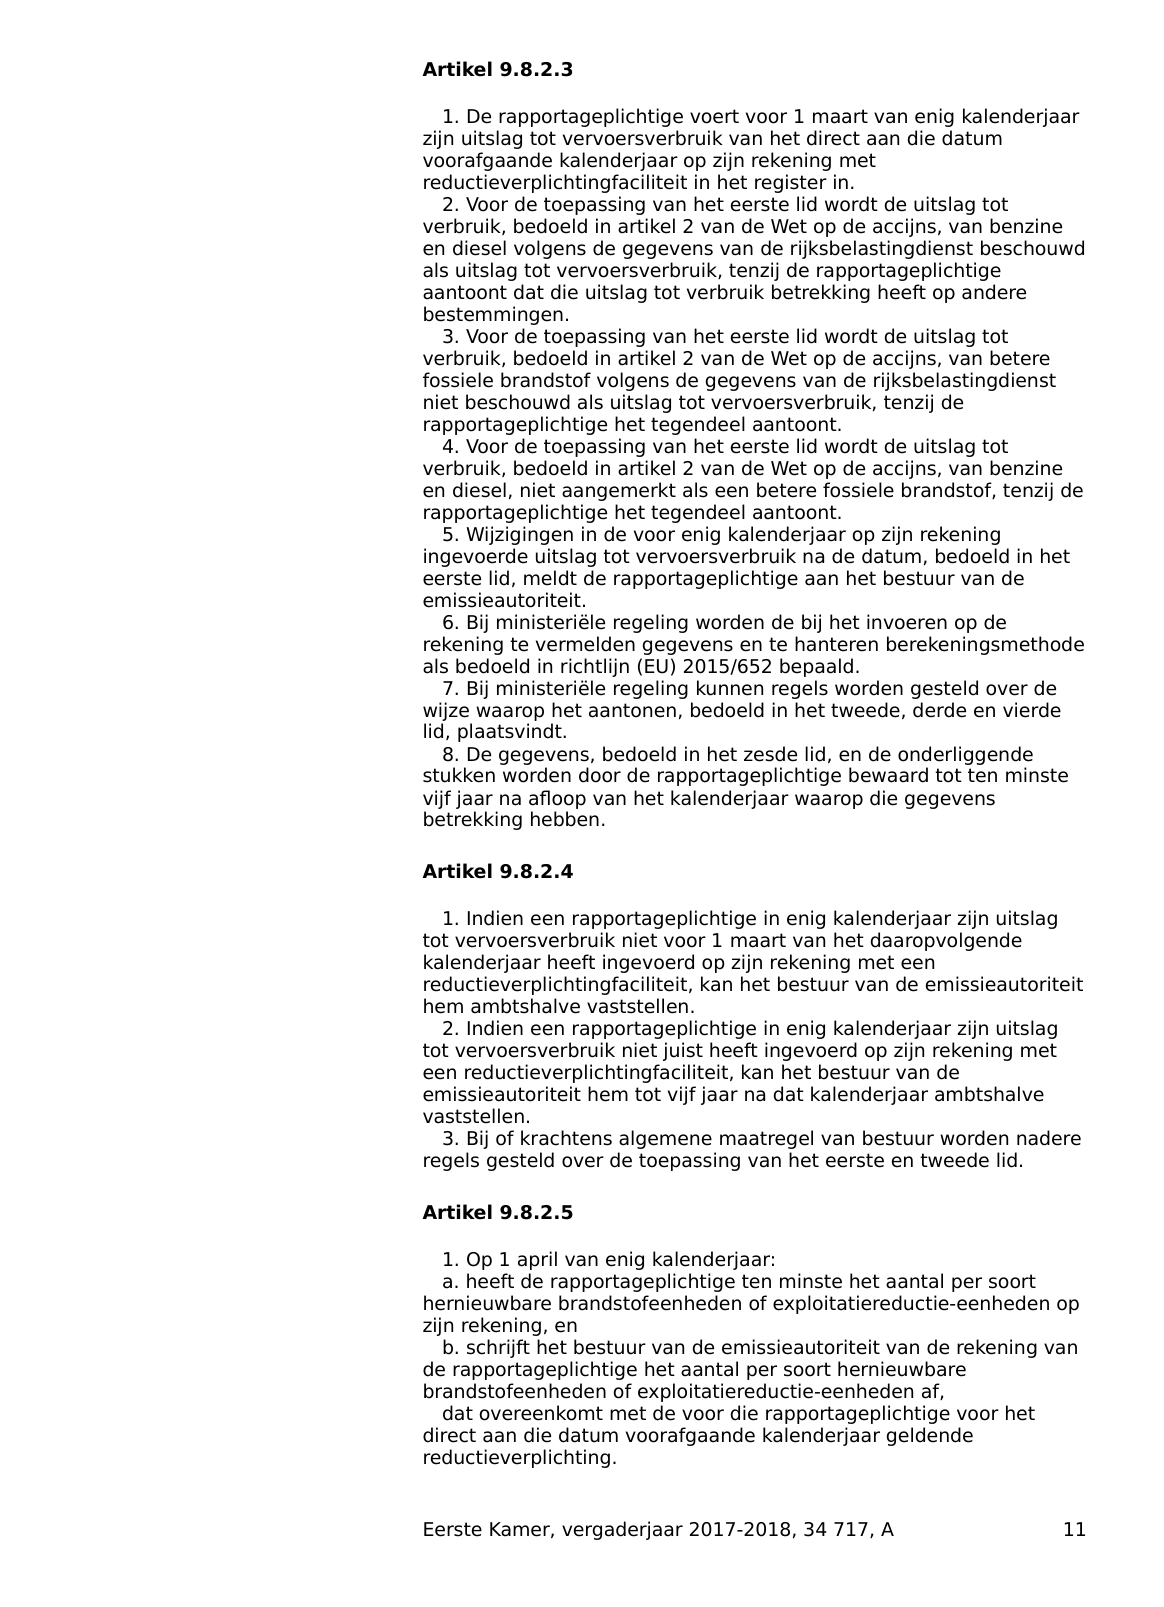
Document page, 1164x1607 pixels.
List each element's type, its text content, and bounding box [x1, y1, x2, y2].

subtitle Artikel 9.8.2.3 [422, 59, 1087, 81]
text a. heeft de rapportageplichtige ten minste het aantal per soort hernieuwbare brandstofeenheden of exploitatiereductie-eenheden op zijn rekening, en [422, 1271, 1087, 1337]
text 3. Bij of krachtens algemene maatregel van bestuur worden nadere regels gesteld over de toepassing van het eerste en tweede lid. [422, 1128, 1087, 1172]
subtitle Artikel 9.8.2.5 [422, 1202, 1087, 1224]
text 8. De gegevens, bedoeld in het zesde lid, en de onderliggende stukken worden door de rapportageplichtige bewaard tot ten minste vijf jaar na afloop van het kalenderjaar waarop die gegevens betrekking hebben. [422, 743, 1087, 831]
text 4. Voor de toepassing van het eerste lid wordt de uitslag tot verbruik, bedoeld in artikel 2 van de Wet op de accijns, van benzine en diesel, niet aangemerkt als een betere fossiele brandstof, tenzij de rapportageplichtige het tegendeel aantoont. [422, 436, 1087, 524]
text 6. Bij ministeriële regeling worden de bij het invoeren op de rekening te vermelden gegevens en te hanteren berekeningsmethode als bedoeld in richtlijn (EU) 2015/652 bepaald. [422, 612, 1087, 677]
text 2. Indien een rapportageplichtige in enig kalenderjaar zijn uitslag tot vervoersverbruik niet juist heeft ingevoerd op zijn rekening met een reductieverplichtingfaciliteit, kan het bestuur van de emissieautoriteit hem tot vijf jaar na dat kalenderjaar ambtshalve vaststellen. [422, 1018, 1087, 1128]
text 1. Indien een rapportageplichtige in enig kalenderjaar zijn uitslag tot vervoersverbruik niet voor 1 maart van het daaropvolgende kalenderjaar heeft ingevoerd op zijn rekening met een reductieverplichtingfaciliteit, kan het bestuur van de emissieautoriteit hem ambtshalve vaststellen. [422, 908, 1087, 1018]
subtitle Artikel 9.8.2.4 [422, 861, 1087, 883]
text 5. Wijzigingen in de voor enig kalenderjaar op zijn rekening ingevoerde uitslag tot vervoersverbruik na de datum, bedoeld in het eerste lid, meldt de rapportageplichtige aan het bestuur van de emissieautoriteit. [422, 524, 1087, 612]
text 1. Op 1 april van enig kalenderjaar: [422, 1249, 1087, 1271]
text 1. De rapportageplichtige voert voor 1 maart van enig kalenderjaar zijn uitslag tot vervoersverbruik van het direct aan die datum voorafgaande kalenderjaar op zijn rekening met reductieverplichtingfaciliteit in het register in. [422, 106, 1087, 194]
text 7. Bij ministeriële regeling kunnen regels worden gesteld over de wijze waarop het aantonen, bedoeld in het tweede, derde en vierde lid, plaatsvindt. [422, 677, 1087, 743]
text b. schrijft het bestuur van de emissieautoriteit van de rekening van de rapportageplichtige het aantal per soort hernieuwbare brandstofeenheden of exploitatiereductie-eenheden af, [422, 1337, 1087, 1403]
text 3. Voor de toepassing van het eerste lid wordt de uitslag tot verbruik, bedoeld in artikel 2 van de Wet op de accijns, van betere fossiele brandstof volgens de gegevens van de rijksbelastingdienst niet beschouwd als uitslag tot vervoersverbruik, tenzij de rapportageplichtige het tegendeel aantoont. [422, 326, 1087, 436]
text dat overeenkomt met de voor die rapportageplichtige voor het direct aan die datum voorafgaande kalenderjaar geldende reductieverplichting. [422, 1403, 1087, 1469]
text 2. Voor de toepassing van het eerste lid wordt de uitslag tot verbruik, bedoeld in artikel 2 van de Wet op de accijns, van benzine en diesel volgens de gegevens van de rijksbelastingdienst beschouwd als uitslag tot vervoersverbruik, tenzij de rapportageplichtige aantoont dat die uitslag tot verbruik betrekking heeft op andere bestemmingen. [422, 194, 1087, 326]
